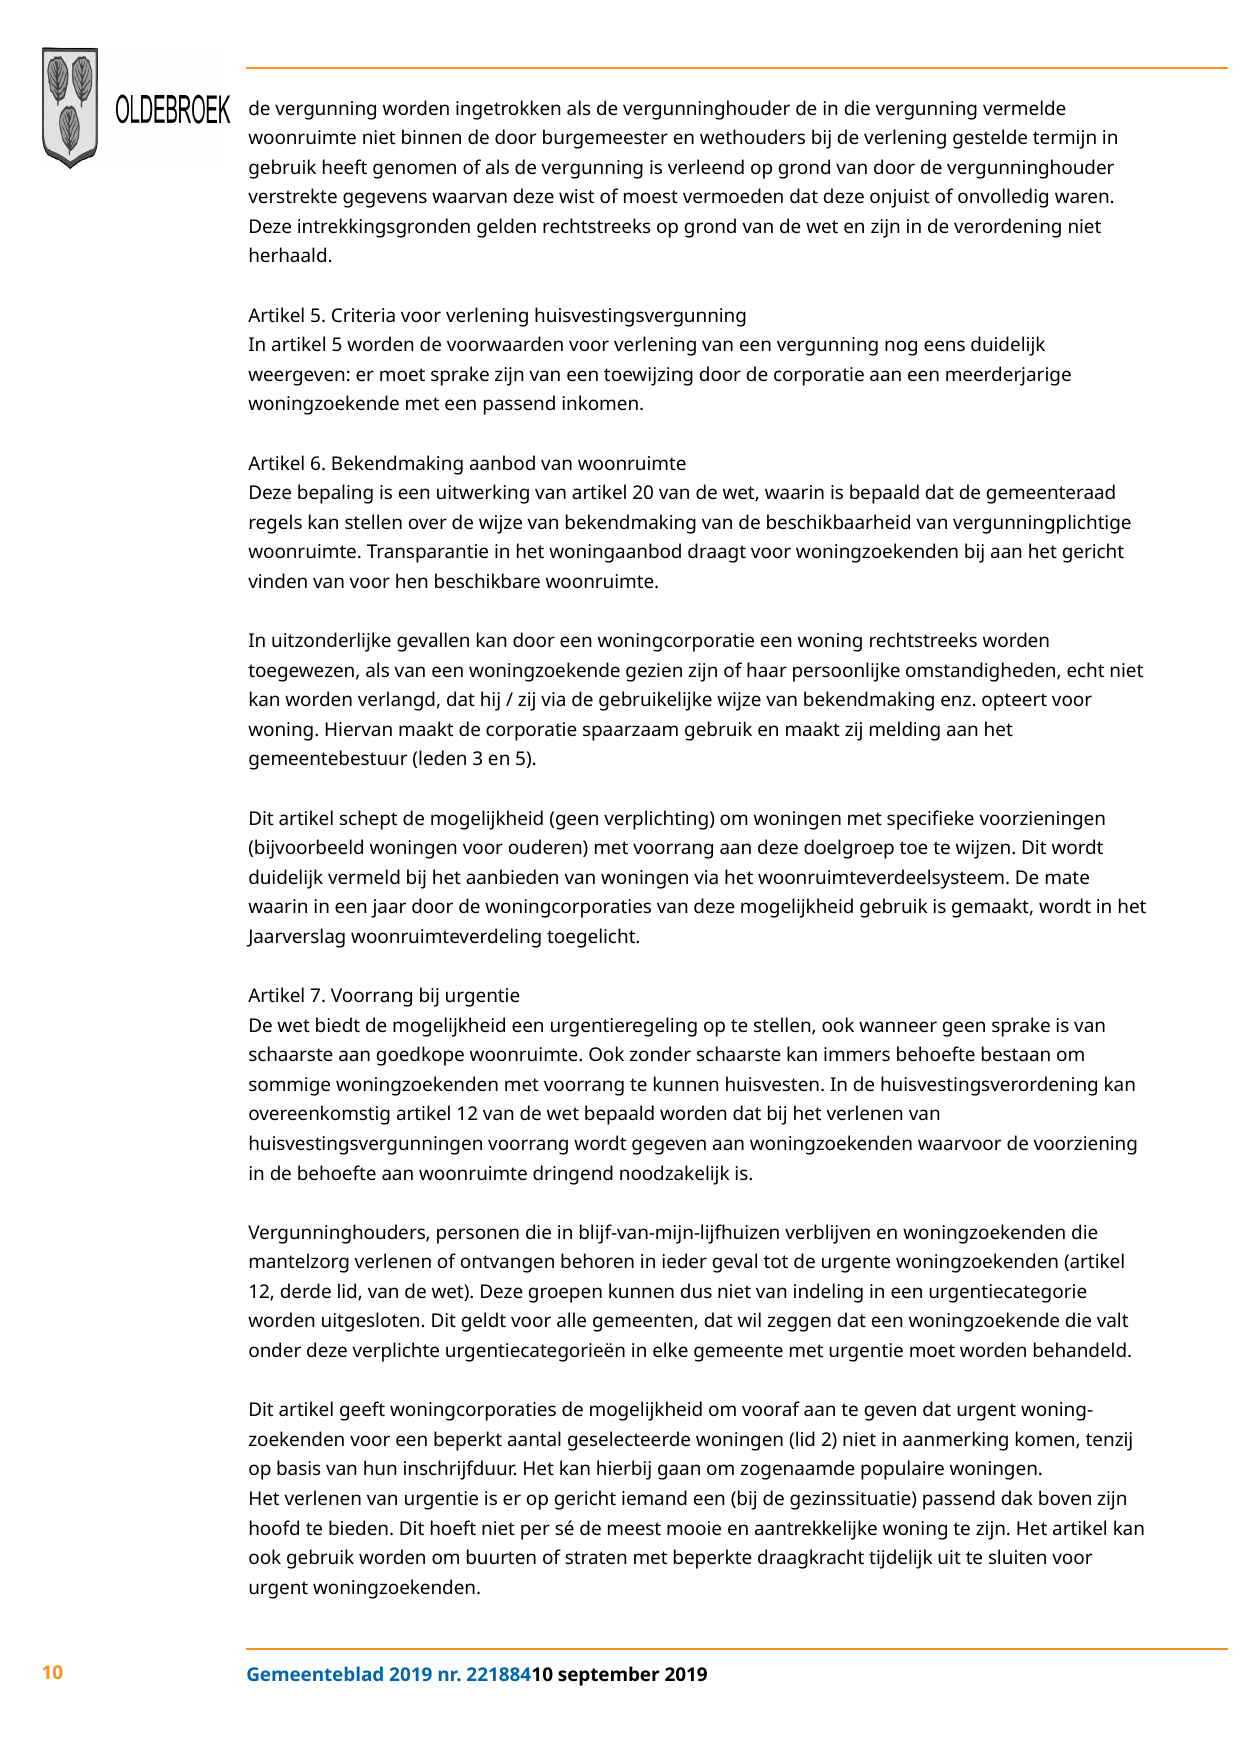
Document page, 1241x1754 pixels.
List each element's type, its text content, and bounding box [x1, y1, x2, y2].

text Dit artikel schept de mogelijkheid (geen verplichting) om woningen met specifieke voorzieningen (bijvoorbeeld woningen voor ouderen) met voorrang aan deze doelgroep toe te wijzen. Dit wordt duidelijk vermeld bij het aanbieden van woningen via het woonruimteverdeelsysteem. De mate waarin in een jaar door de woningcorporaties van deze mogelijkheid gebruik is gemaakt, wordt in het Jaarverslag woonruimteverdeling toegelicht. [248, 805, 1152, 949]
picture [41, 47, 231, 172]
text In uitzonderlijke gevallen kan door een woningcorporatie een woning rechtstreeks worden toegewezen, als van een woningzoekende gezien zijn of haar persoonlijke omstandigheden, echt niet kan worden verlangd, dat hij / zij via de gebruikelijke wijze van bekendmaking enz. opteert voor woning. Hiervan maakt de corporatie spaarzaam gebruik en maakt zij melding aan het gemeentebestuur (leden 3 en 5). [248, 627, 1152, 771]
text Artikel 5. Criteria voor verlening huisvestingsvergunning [248, 302, 1152, 328]
text de vergunning worden ingetrokken als de vergunninghouder de in die vergunning vermelde woonruimte niet binnen de door burgemeester en wethouders bij de verlening gestelde termijn in gebruik heeft genomen of als de vergunning is verleend op grond van door de vergunninghouder verstrekte gegevens waarvan deze wist of moest vermoeden dat deze onjuist of onvolledig waren. Deze intrekkingsgronden gelden rechtstreeks op grond van de wet en zijn in de verordening niet herhaald. [248, 95, 1152, 268]
text In artikel 5 worden de voorwaarden voor verlening van een vergunning nog eens duidelijk weergeven: er moet sprake zijn van een toewijzing door de corporatie aan een meerderjarige woningzoekende met een passend inkomen. [248, 331, 1152, 416]
text Deze bepaling is een uitwerking van artikel 20 van de wet, waarin is bepaald dat de gemeenteraad regels kan stellen over de wijze van bekendmaking van de beschikbaarheid van vergunningplichtige woonruimte. Transparantie in het woningaanbod draagt voor woningzoekenden bij aan het gericht vinden van voor hen beschikbare woonruimte. [248, 479, 1152, 594]
text De wet biedt de mogelijkheid een urgentieregeling op te stellen, ook wanneer geen sprake is van schaarste aan goedkope woonruimte. Ook zonder schaarste kan immers behoefte bestaan om sommige woningzoekenden met voorrang te kunnen huisvesten. In de huisvestingsverordening kan overeenkomstig artikel 12 van de wet bepaald worden dat bij het verlenen van huisvestingsvergunningen voorrang wordt gegeven aan woningzoekenden waarvoor de voorziening in de behoefte aan woonruimte dringend noodzakelijk is. [248, 1012, 1152, 1186]
text Artikel 6. Bekendmaking aanbod van woonruimte [248, 450, 1152, 476]
text Dit artikel geeft woningcorporaties de mogelijkheid om vooraf aan te geven dat urgent woning-zoekenden voor een beperkt aantal geselecteerde woningen (lid 2) niet in aanmerking komen, tenzij op basis van hun inschrijfduur. Het kan hierbij gaan om zogenaamde populaire woningen. [248, 1396, 1152, 1481]
text Vergunninghouders, personen die in blijf-van-mijn-lijfhuizen verblijven en woningzoekenden die mantelzorg verlenen of ontvangen behoren in ieder geval tot de urgente woningzoekenden (artikel 12, derde lid, van de wet). Deze groepen kunnen dus niet van indeling in een urgentiecategorie worden uitgesloten. Dit geldt voor alle gemeenten, dat wil zeggen dat een woningzoekende die valt onder deze verplichte urgentiecategorieën in elke gemeente met urgentie moet worden behandeld. [248, 1219, 1152, 1363]
text Artikel 7. Voorrang bij urgentie [248, 982, 1152, 1008]
text Het verlenen van urgentie is er op gericht iemand een (bij de gezinssituatie) passend dak boven zijn hoofd te bieden. Dit hoeft niet per sé de meest mooie en aantrekkelijke woning te zijn. Het artikel kan ook gebruik worden om buurten of straten met beperkte draagkracht tijdelijk uit te sluiten voor urgent woningzoekenden. [248, 1485, 1152, 1600]
